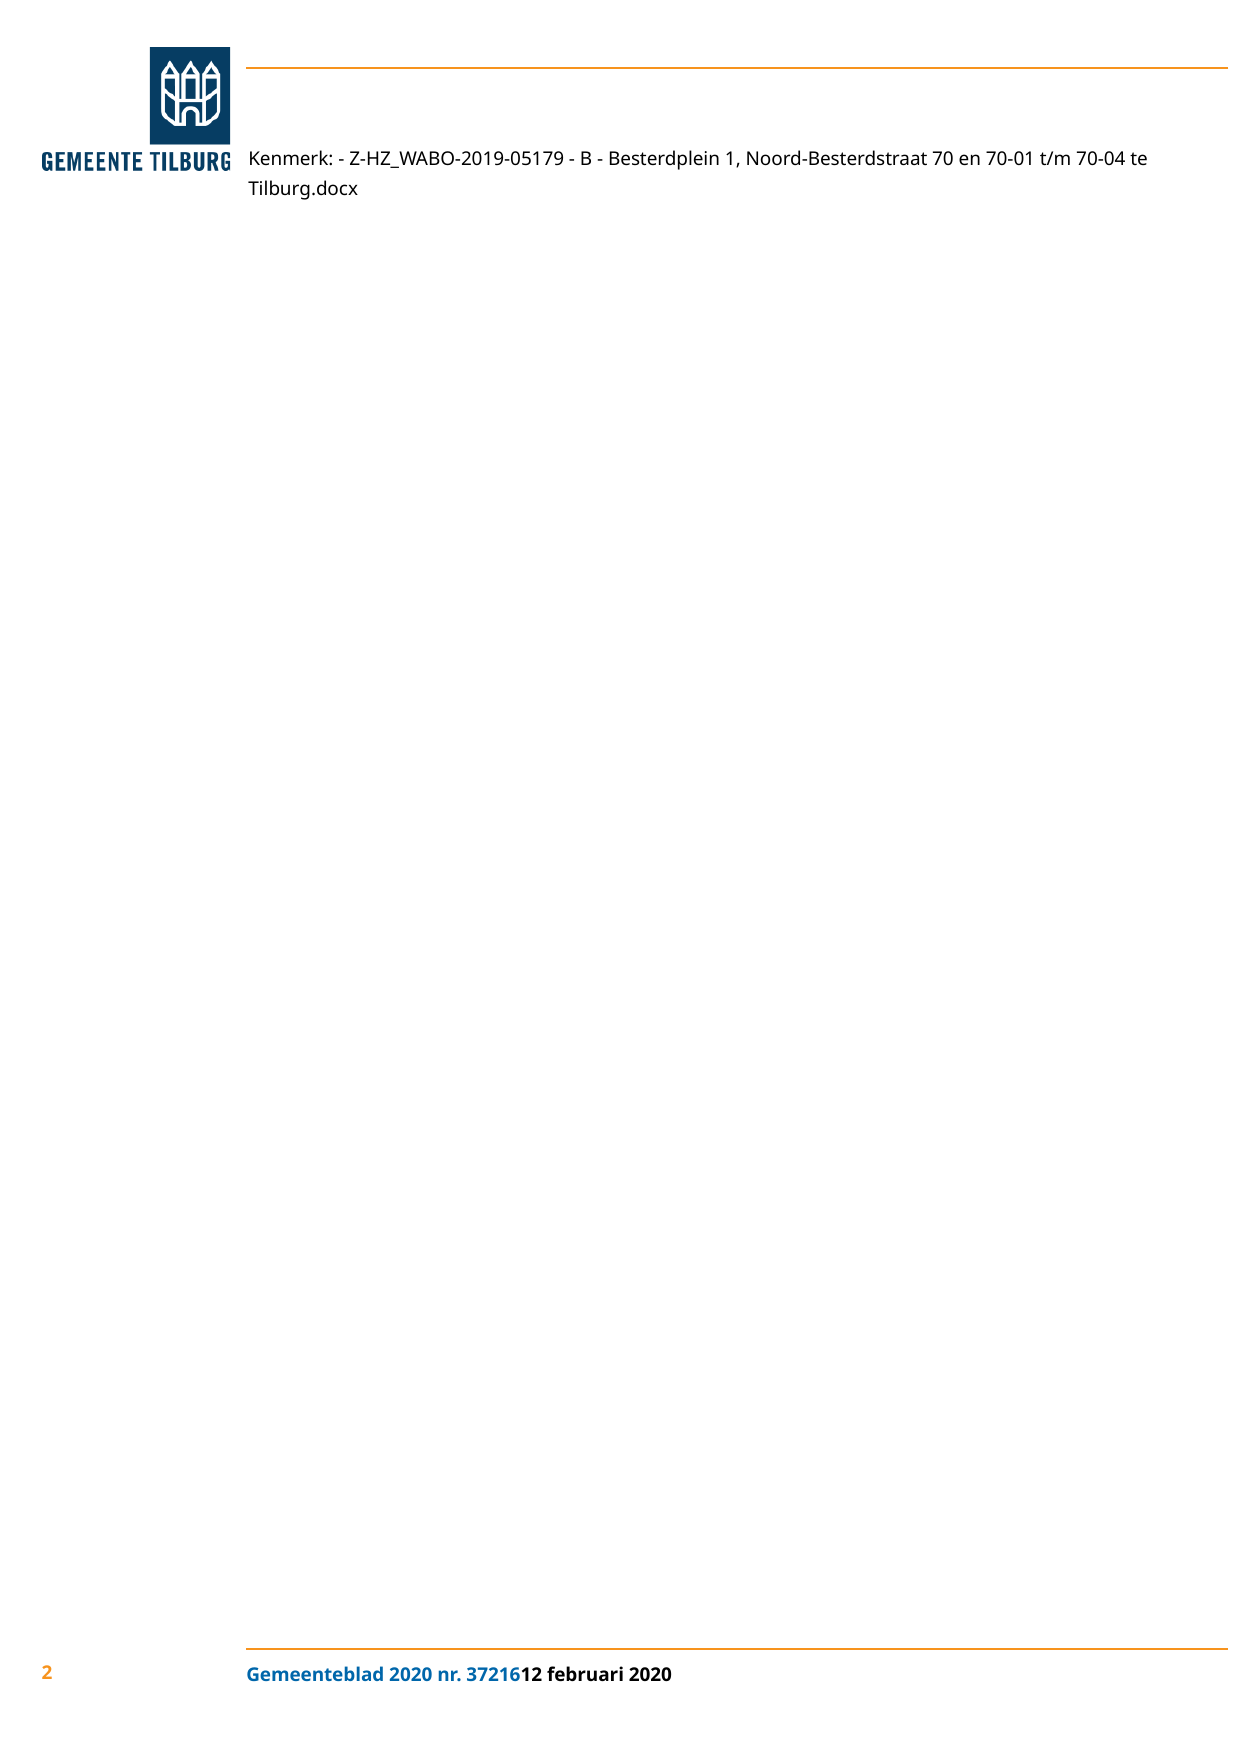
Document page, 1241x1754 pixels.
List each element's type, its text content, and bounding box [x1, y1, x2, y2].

text Kenmerk: - Z-HZ_WABO-2019-05179 - B - Besterdplein 1, Noord-Besterdstraat 70 en 70-01 t/m 70-04 te Tilburg.docx [248, 145, 1152, 201]
picture [41, 47, 231, 172]
